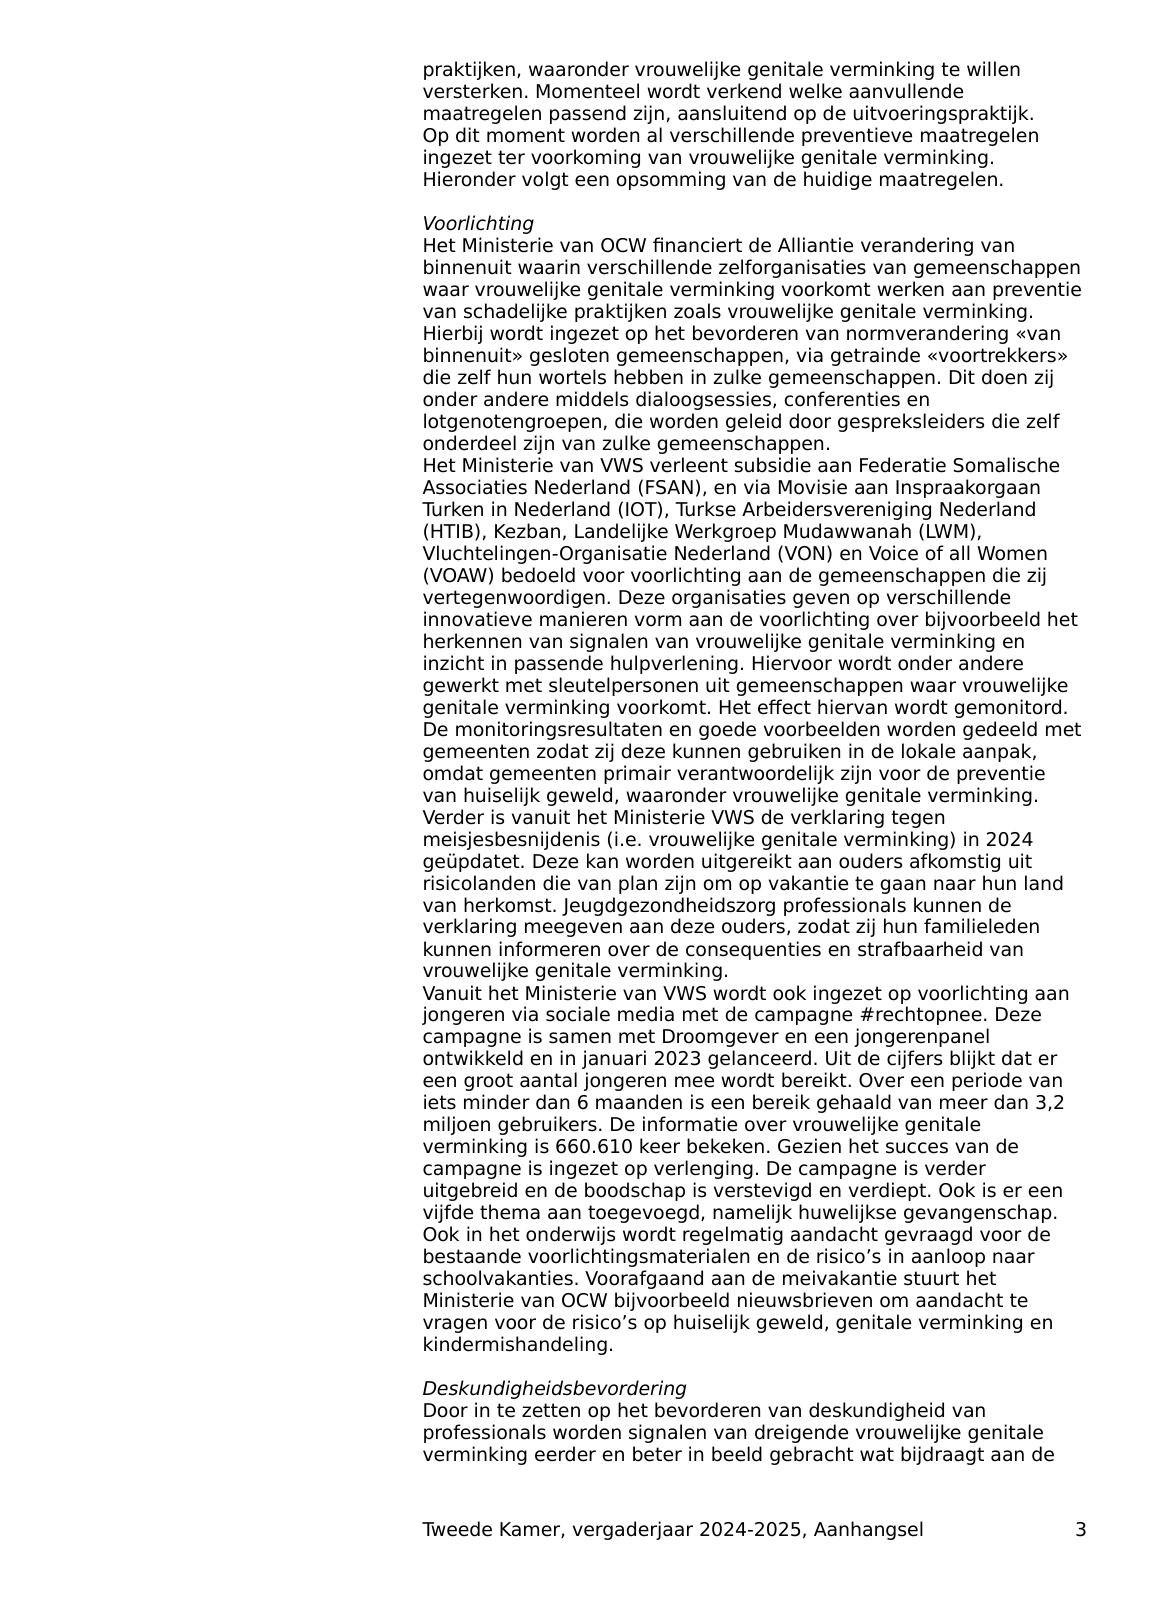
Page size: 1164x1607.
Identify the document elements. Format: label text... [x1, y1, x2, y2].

text Het Ministerie van OCW financiert de Alliantie verandering van binnenuit waarin verschillende zelforganisaties van gemeenschappen waar vrouwelijke genitale verminking voorkomt werken aan preventie van schadelijke praktijken zoals vrouwelijke genitale verminking. Hierbij wordt ingezet op het bevorderen van normverandering «van binnenuit» gesloten gemeenschappen, via getrainde «voortrekkers» die zelf hun wortels hebben in zulke gemeenschappen. Dit doen zij onder andere middels dialoogsessies, conferenties en lotgenotengroepen, die worden geleid door gespreksleiders die zelf onderdeel zijn van zulke gemeenschappen. [422, 235, 1087, 455]
text Op dit moment worden al verschillende preventieve maatregelen ingezet ter voorkoming van vrouwelijke genitale verminking. Hieronder volgt een opsomming van de huidige maatregelen. [422, 125, 1087, 191]
text Verder is vanuit het Ministerie VWS de verklaring tegen meisjesbesnijdenis (i.e. vrouwelijke genitale verminking) in 2024 geüpdatet. Deze kan worden uitgereikt aan ouders afkomstig uit risicolanden die van plan zijn om op vakantie te gaan naar hun land van herkomst. Jeugdgezondheidszorg professionals kunnen de verklaring meegeven aan deze ouders, zodat zij hun familieleden kunnen informeren over de consequenties en strafbaarheid van vrouwelijke genitale verminking. [422, 807, 1087, 982]
text Ook in het onderwijs wordt regelmatig aandacht gevraagd voor de bestaande voorlichtingsmaterialen en de risico’s in aanloop naar schoolvakanties. Voorafgaand aan de meivakantie stuurt het Ministerie van OCW bijvoorbeeld nieuwsbrieven om aandacht te vragen voor de risico’s op huiselijk geweld, genitale verminking en kindermishandeling. [422, 1224, 1087, 1356]
text Voorlichting [422, 213, 1087, 235]
text Het Ministerie van VWS verleent subsidie aan Federatie Somalische Associaties Nederland (FSAN), en via Movisie aan Inspraakorgaan Turken in Nederland (IOT), Turkse Arbeidersvereniging Nederland (HTIB), Kezban, Landelijke Werkgroep Mudawwanah (LWM), Vluchtelingen-Organisatie Nederland (VON) en Voice of all Women (VOAW) bedoeld voor voorlichting aan de gemeenschappen die zij vertegenwoordigen. Deze organisaties geven op verschillende innovatieve manieren vorm aan de voorlichting over bijvoorbeeld het herkennen van signalen van vrouwelijke genitale verminking en inzicht in passende hulpverlening. Hiervoor wordt onder andere gewerkt met sleutelpersonen uit gemeenschappen waar vrouwelijke genitale verminking voorkomt. Het effect hiervan wordt gemonitord. De monitoringsresultaten en goede voorbeelden worden gedeeld met gemeenten zodat zij deze kunnen gebruiken in de lokale aanpak, omdat gemeenten primair verantwoordelijk zijn voor de preventie van huiselijk geweld, waaronder vrouwelijke genitale verminking. [422, 455, 1087, 807]
text Vanuit het Ministerie van VWS wordt ook ingezet op voorlichting aan jongeren via sociale media met de campagne #rechtopnee. Deze campagne is samen met Droomgever en een jongerenpanel ontwikkeld en in januari 2023 gelanceerd. Uit de cijfers blijkt dat er een groot aantal jongeren mee wordt bereikt. Over een periode van iets minder dan 6 maanden is een bereik gehaald van meer dan 3,2 miljoen gebruikers. De informatie over vrouwelijke genitale verminking is 660.610 keer bekeken. Gezien het succes van de campagne is ingezet op verlenging. De campagne is verder uitgebreid en de boodschap is verstevigd en verdiept. Ook is er een vijfde thema aan toegevoegd, namelijk huwelijkse gevangenschap. [422, 982, 1087, 1224]
text praktijken, waaronder vrouwelijke genitale verminking te willen versterken. Momenteel wordt verkend welke aanvullende maatregelen passend zijn, aansluitend op de uitvoeringspraktijk. [422, 59, 1087, 125]
text Door in te zetten op het bevorderen van deskundigheid van professionals worden signalen van dreigende vrouwelijke genitale verminking eerder en beter in beeld gebracht wat bijdraagt aan de [422, 1400, 1087, 1466]
text Deskundigheidsbevordering [422, 1378, 1087, 1400]
